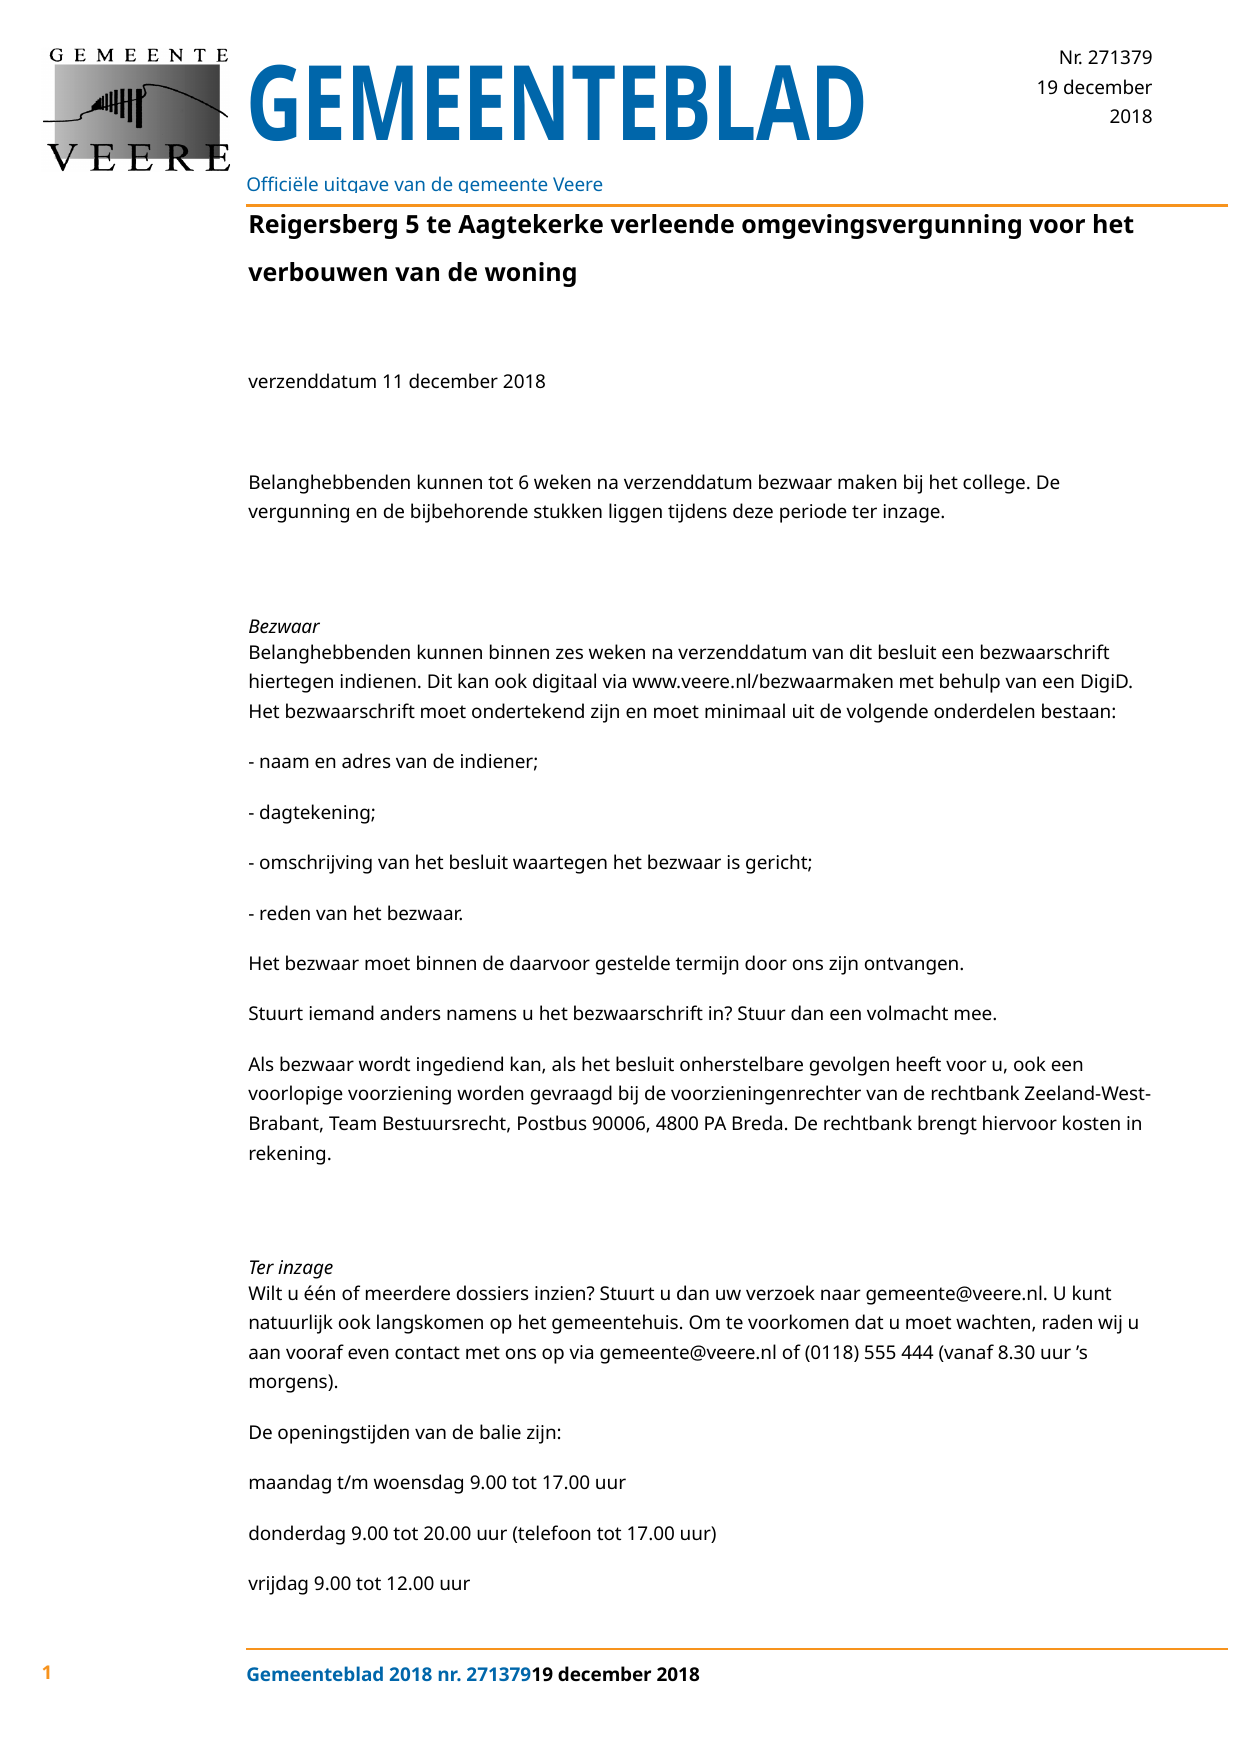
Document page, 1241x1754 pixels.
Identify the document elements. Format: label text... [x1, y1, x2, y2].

text Stuurt iemand anders namens u het bezwaarschrift in? Stuur dan een volmacht mee. [248, 1001, 1152, 1026]
text - reden van het bezwaar. [248, 900, 1152, 925]
text verzenddatum 11 december 2018 [248, 368, 1152, 394]
text donderdag 9.00 tot 20.00 uur (telefoon tot 17.00 uur) [248, 1520, 1152, 1546]
text Het bezwaar moet binnen de daarvoor gestelde termijn door ons zijn ontvangen. [248, 950, 1152, 976]
text Ter inzage [248, 1254, 1152, 1280]
text Reigersberg 5 te Aagtekerke verleende omgevingsvergunning voor het verbouwen van de woning [248, 207, 1152, 288]
text Als bezwaar wordt ingediend kan, als het besluit onherstelbare gevolgen heeft voor u, ook een voorlopige voorziening worden gevraagd bij de voorzieningenrechter van de rechtbank Zeeland-West-Brabant, Team Bestuursrecht, Postbus 90006, 4800 PA Breda. De rechtbank brengt hiervoor kosten in rekening. [248, 1051, 1152, 1165]
text - dagtekening; [248, 799, 1152, 824]
text maandag t/m woensdag 9.00 tot 17.00 uur [248, 1469, 1152, 1495]
text Wilt u één of meerdere dossiers inzien? Stuurt u dan uw verzoek naar gemeente@veere.nl. U kunt natuurlijk ook langskomen op het gemeentehuis. Om te voorkomen dat u moet wachten, raden wij u aan vooraf even contact met ons op via gemeente@veere.nl of (0118) 555 444 (vanaf 8.30 uur ’s morgens). [248, 1280, 1152, 1394]
text De openingstijden van de balie zijn: [248, 1419, 1152, 1445]
text Belanghebbenden kunnen tot 6 weken na verzenddatum bezwaar maken bij het college. De vergunning en de bijbehorende stukken liggen tijdens deze periode ter inzage. [248, 469, 1152, 524]
text vrijdag 9.00 tot 12.00 uur [248, 1570, 1152, 1596]
picture [41, 47, 231, 172]
text - naam en adres van de indiener; [248, 748, 1152, 774]
text Bezwaar [248, 613, 1152, 639]
text Belanghebbenden kunnen binnen zes weken na verzenddatum van dit besluit een bezwaarschrift hiertegen indienen. Dit kan ook digitaal via www.veere.nl/bezwaarmaken met behulp van een DigiD. Het bezwaarschrift moet ondertekend zijn en moet minimaal uit de volgende onderdelen bestaan: [248, 639, 1152, 724]
text - omschrijving van het besluit waartegen het bezwaar is gericht; [248, 849, 1152, 875]
